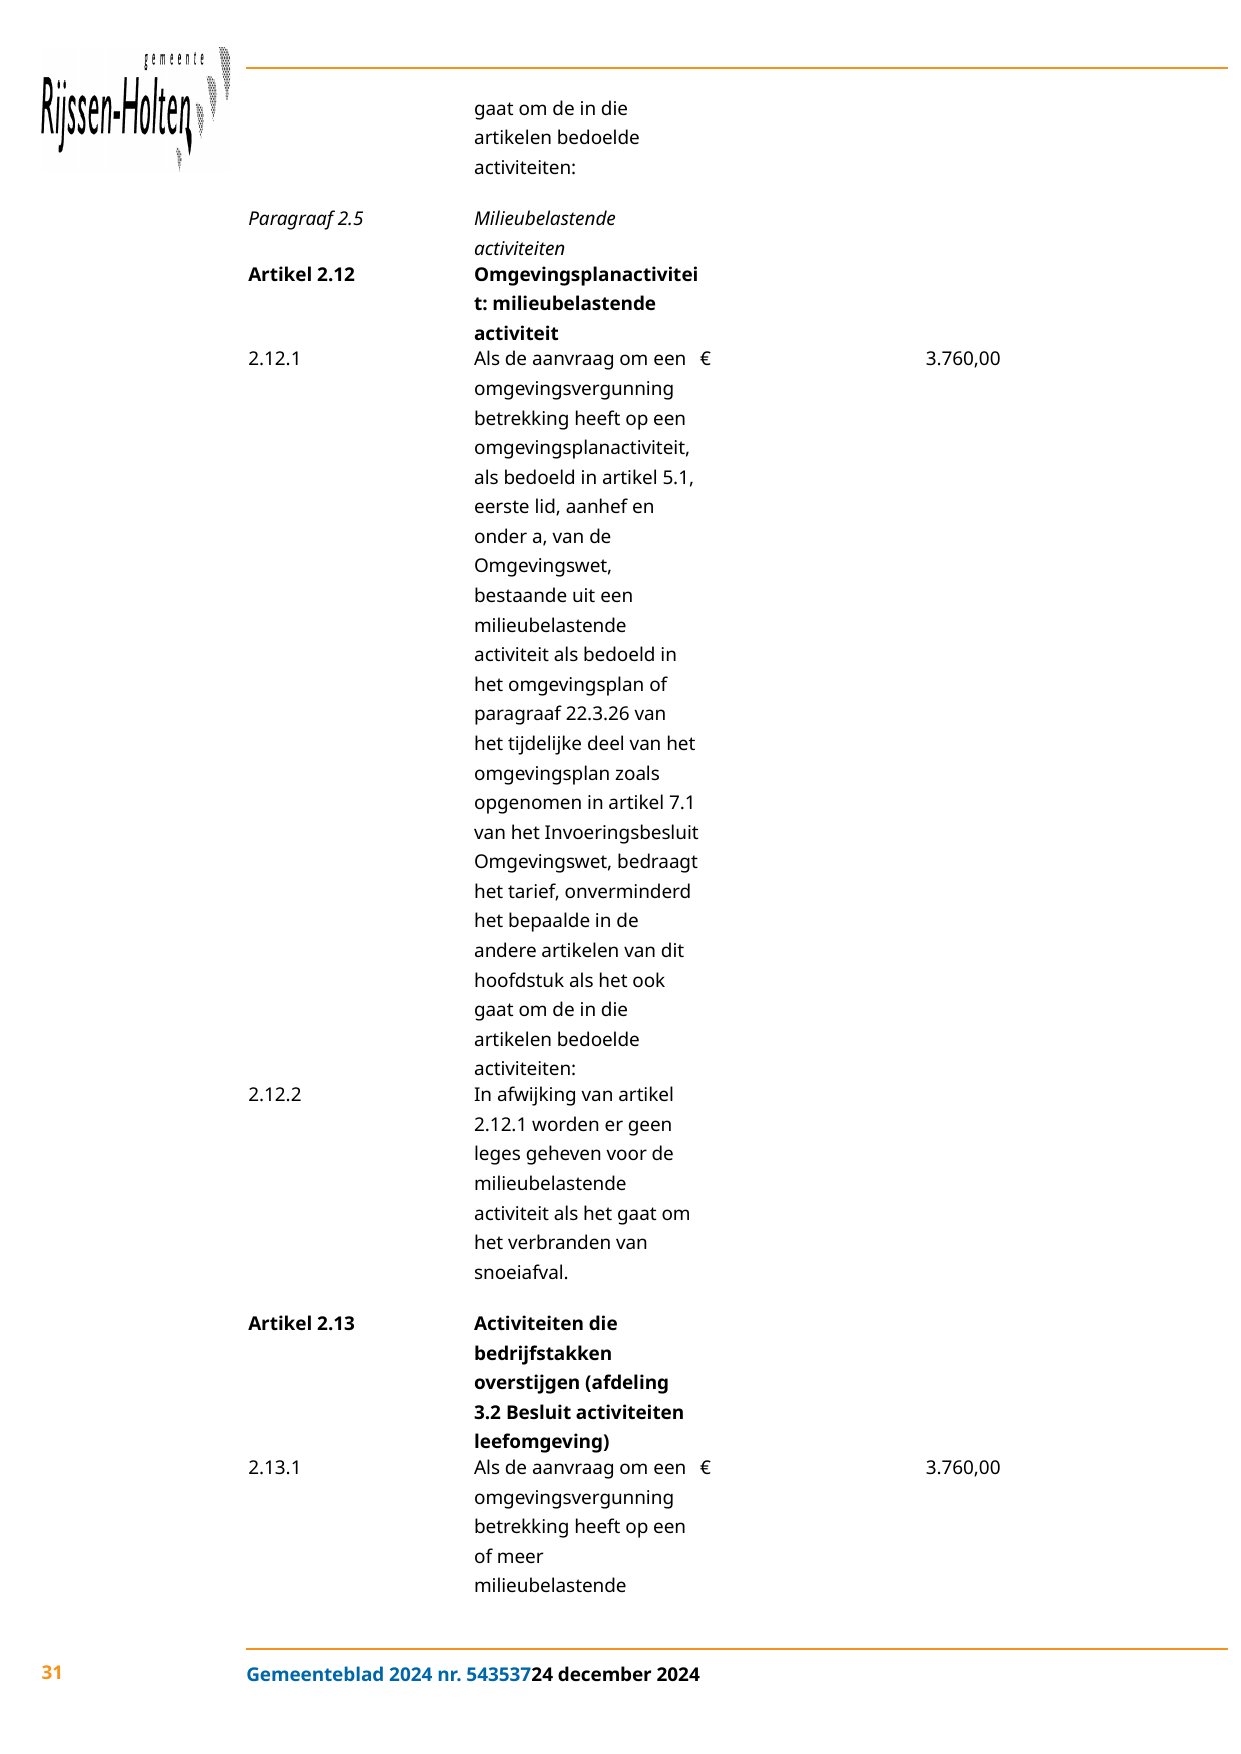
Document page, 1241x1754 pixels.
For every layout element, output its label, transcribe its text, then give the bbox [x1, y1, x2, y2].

table_cell 2.13.1 [248, 1454, 474, 1598]
table_cell 2.12.1 [248, 346, 474, 1081]
table_cell [700, 1310, 926, 1454]
table_cell [926, 1081, 1152, 1284]
table_cell Als de aanvraag om een omgevingsvergunning betrekking heeft op een omgevingsplanactiviteit, als bedoeld in artikel 5.1, eerste lid, aanhef en onder a, van de Omgevingswet, bestaande uit een milieubelastende activiteit als bedoeld in het omgevingsplan of paragraaf 22.3.26 van het tijdelijke deel van het omgevingsplan zoals opgenomen in artikel 7.1 van het Invoeringsbesluit Omgevingswet, bedraagt het tarief, onverminderd het bepaalde in de andere artikelen van dit hoofdstuk als het ook gaat om de in die artikelen bedoelde activiteiten: [474, 346, 700, 1081]
table_cell Artikel 2.12 [248, 261, 474, 346]
table_cell [474, 180, 700, 205]
table_cell [926, 261, 1152, 346]
table_cell Activiteiten die bedrijfstakken overstijgen (afdeling 3.2 Besluit activiteiten leefomgeving) [474, 1310, 700, 1454]
table_cell Artikel 2.13 [248, 1310, 474, 1454]
table_cell 3.760,00 [926, 1454, 1152, 1598]
table_cell Als de aanvraag om een omgevingsvergunning betrekking heeft op een of meer milieubelastende [474, 1454, 700, 1598]
table_cell 2.12.2 [248, 1081, 474, 1284]
table_cell gaat om de in die artikelen bedoelde activiteiten: [474, 95, 700, 180]
table_cell [700, 180, 926, 205]
table_cell Milieubelastende activiteiten [474, 205, 700, 261]
picture [41, 47, 231, 172]
table_cell Omgevingsplanactiviteit: milieubelastende activiteit [474, 261, 700, 346]
table_cell [926, 180, 1152, 205]
table_cell [700, 1081, 926, 1284]
table_cell € [700, 346, 926, 1081]
table_cell [700, 1285, 926, 1310]
table_cell In afwijking van artikel 2.12.1 worden er geen leges geheven voor de milieubelastende activiteit als het gaat om het verbranden van snoeiafval. [474, 1081, 700, 1284]
table_cell [700, 205, 926, 261]
table_cell € [700, 1454, 926, 1598]
table_cell [700, 261, 926, 346]
table_cell [926, 1310, 1152, 1454]
table_cell [926, 205, 1152, 261]
table_cell [248, 180, 474, 205]
table_cell [474, 1285, 700, 1310]
table_cell [700, 95, 926, 180]
table_cell [926, 1285, 1152, 1310]
table_cell Paragraaf 2.5 [248, 205, 474, 261]
table_cell - [926, 95, 1152, 180]
table_cell 3.760,00 [926, 346, 1152, 1081]
table_cell [248, 95, 474, 180]
table_cell [248, 1285, 474, 1310]
